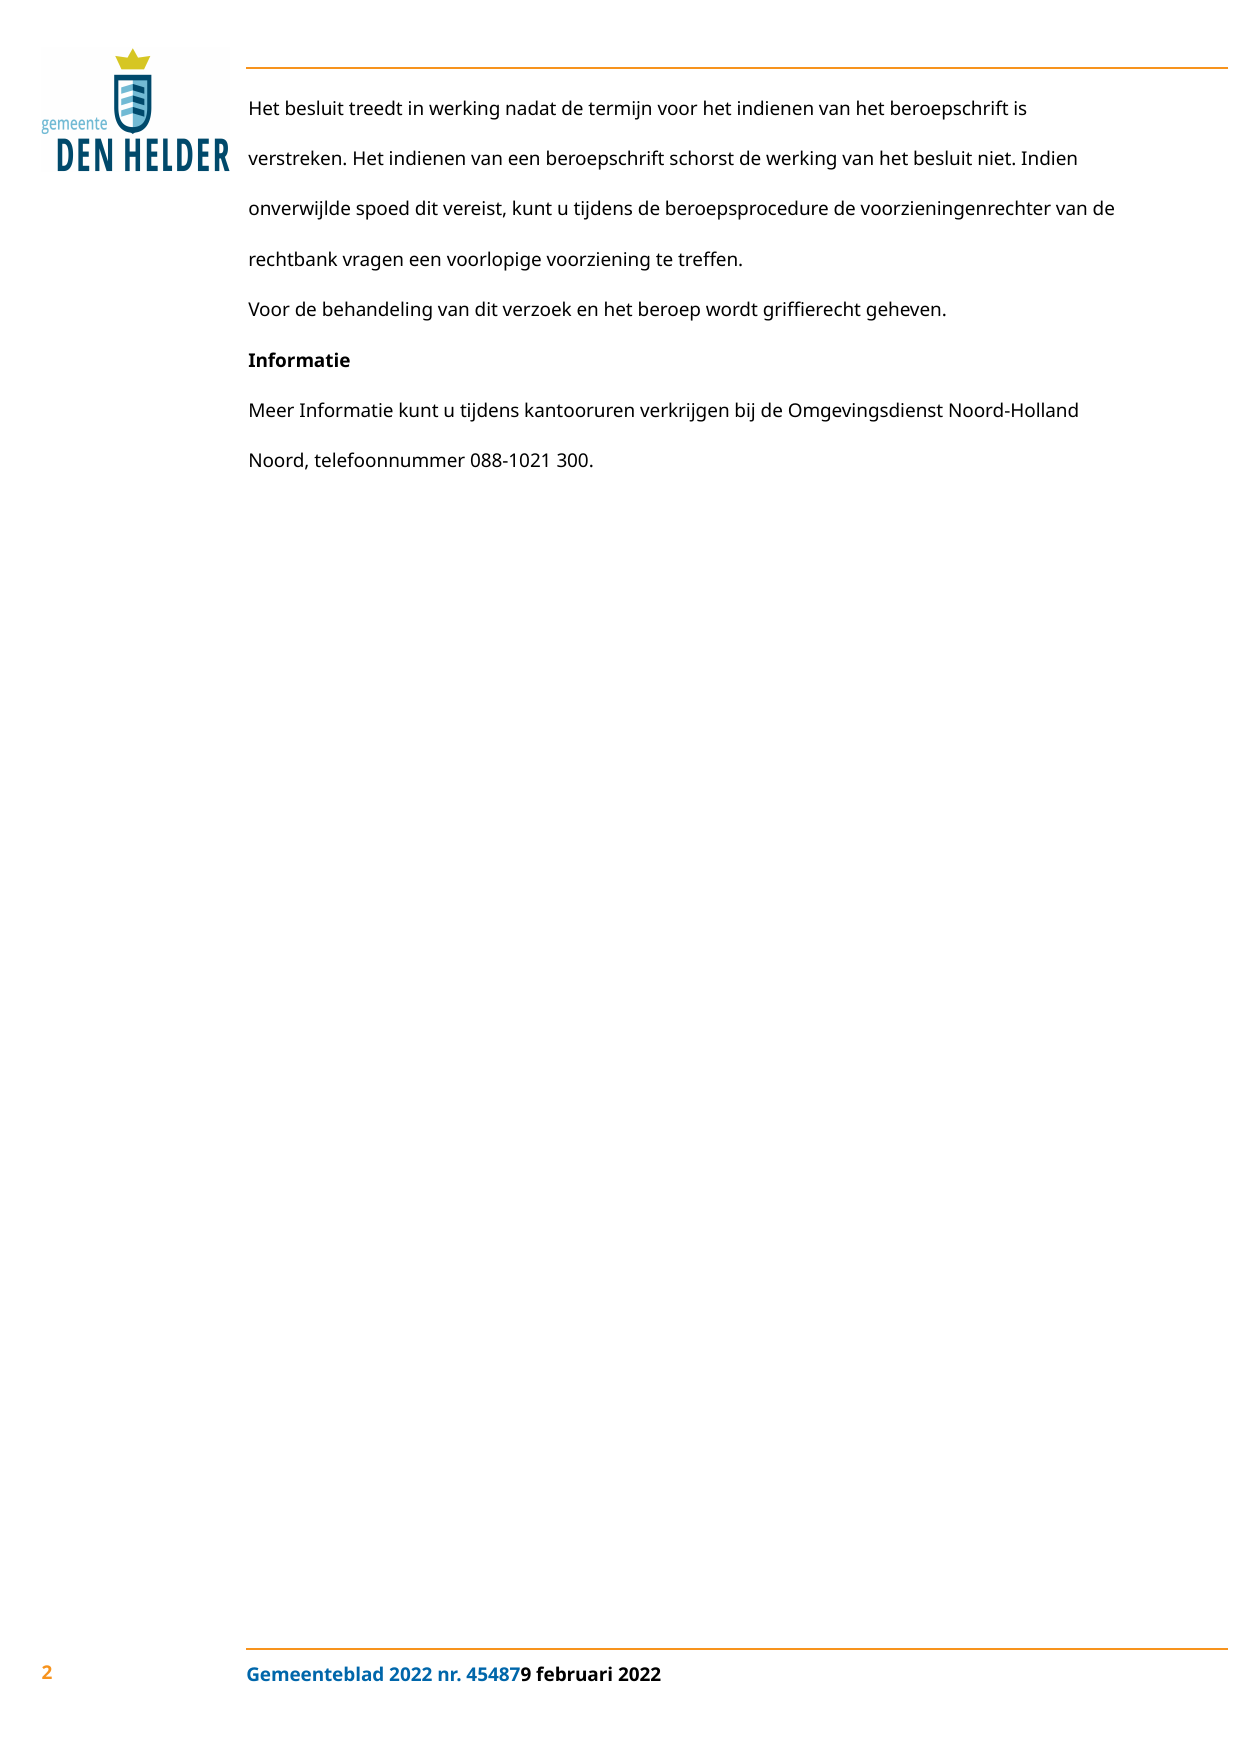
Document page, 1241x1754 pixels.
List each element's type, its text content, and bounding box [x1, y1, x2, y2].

picture [100, 154, 106, 172]
picture [220, 160, 224, 172]
text Voor de behandeling van dit verzoek en het beroep wordt griffierecht geheven. [248, 296, 1152, 322]
text Meer Informatie kunt u tijdens kantooruren verkrijgen bij de Omgevingsdienst Noord-Holland [248, 397, 1152, 423]
text rechtbank vragen een voorlopige voorziening te treffen. [248, 246, 1152, 272]
text verstreken. Het indienen van een beroepschrift schorst de werking van het besluit niet. Indien [248, 145, 1152, 171]
picture [63, 144, 68, 165]
text Het besluit treedt in werking nadat de termijn voor het indienen van het beroepschrift is [248, 95, 1152, 121]
picture [130, 157, 135, 172]
text Noord, telefoonnummer 088-1021 300. [248, 448, 1152, 473]
picture [182, 144, 187, 165]
text onverwijlde spoed dit vereist, kunt u tijdens de beroepsprocedure de voorzieningenrechter van de [248, 196, 1152, 221]
text Informatie [248, 347, 1152, 373]
picture [41, 47, 231, 172]
